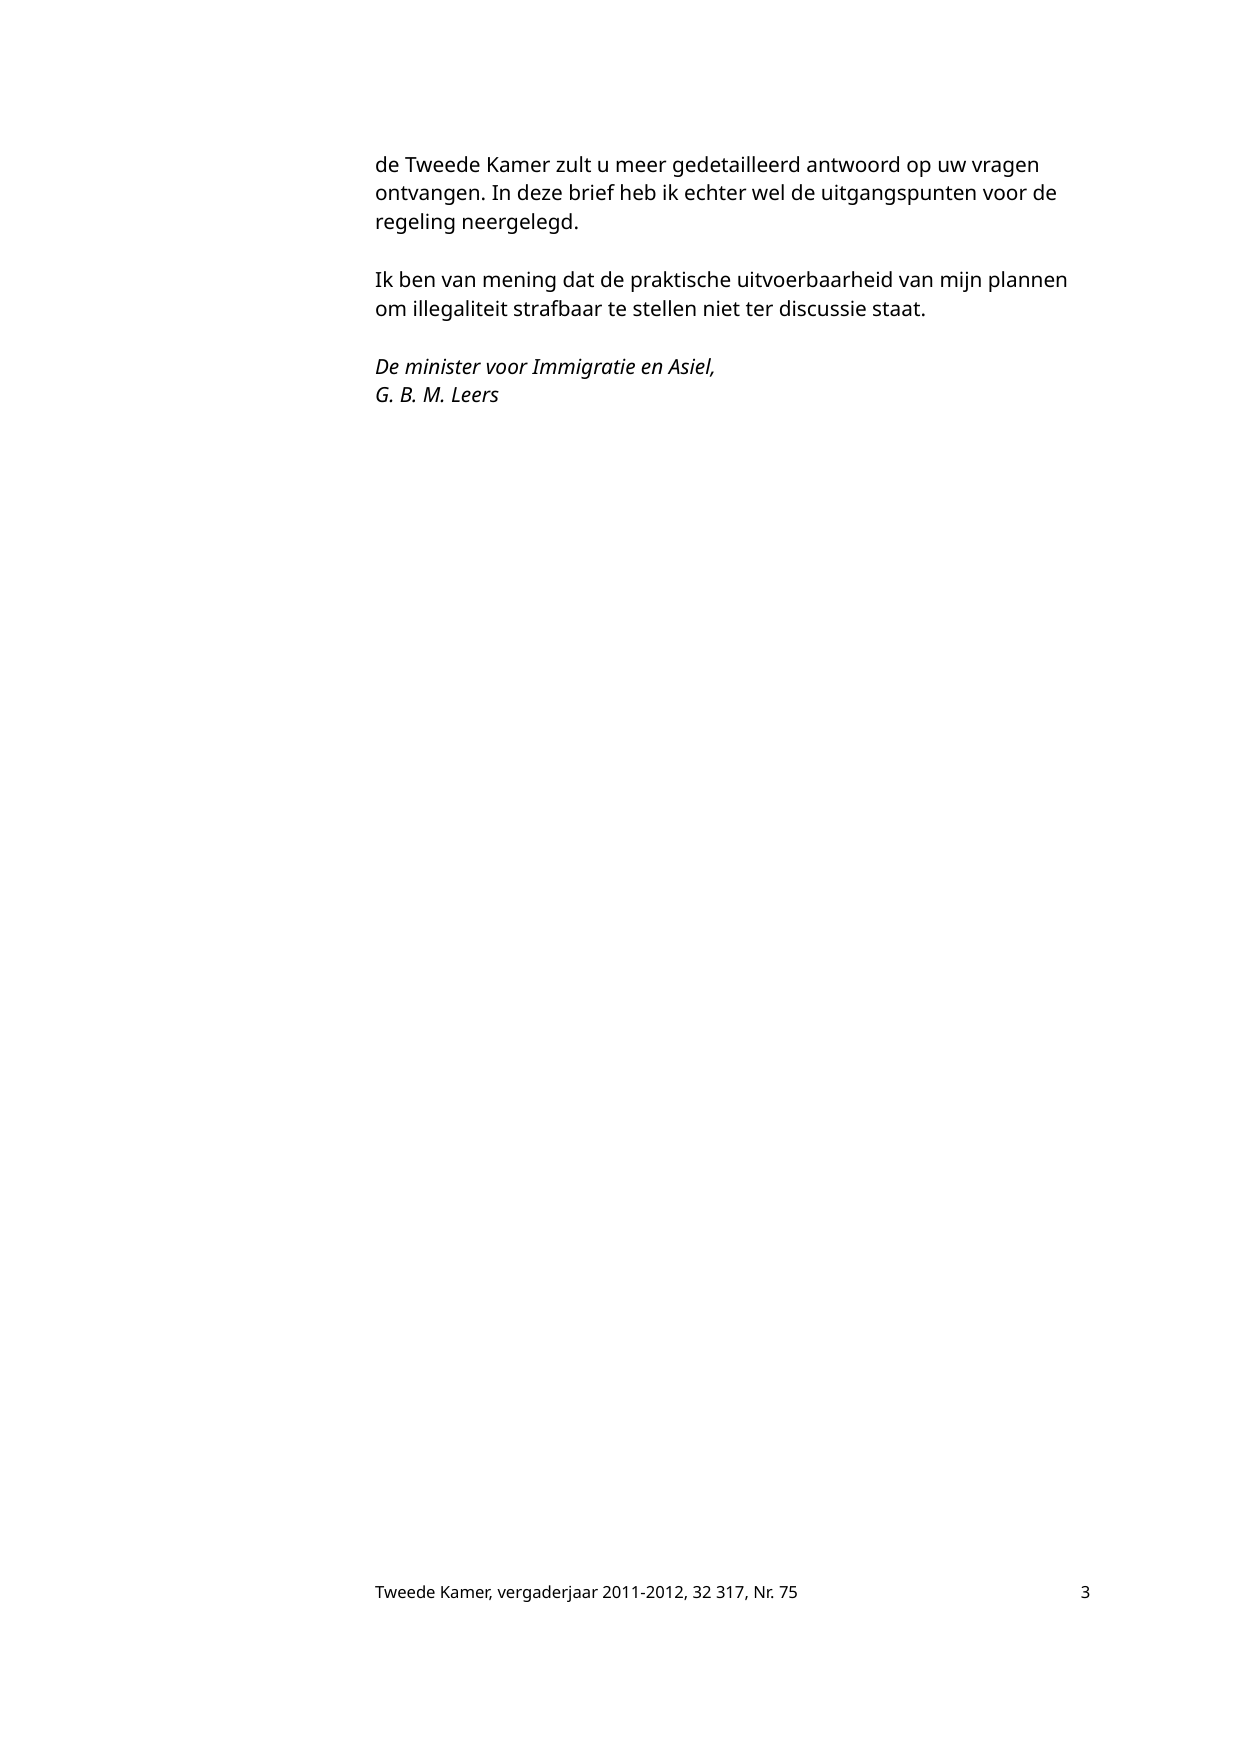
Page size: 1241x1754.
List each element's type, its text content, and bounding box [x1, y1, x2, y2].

text de Tweede Kamer zult u meer gedetailleerd antwoord op uw vragen ontvangen. In deze brief heb ik echter wel de uitgangspunten voor de regeling neergelegd. [375, 150, 1090, 235]
text G. B. M. Leers [375, 381, 1090, 409]
text Ik ben van mening dat de praktische uitvoerbaarheid van mijn plannen om illegaliteit strafbaar te stellen niet ter discussie staat. [375, 265, 1090, 322]
text De minister voor Immigratie en Asiel, [375, 352, 1090, 381]
